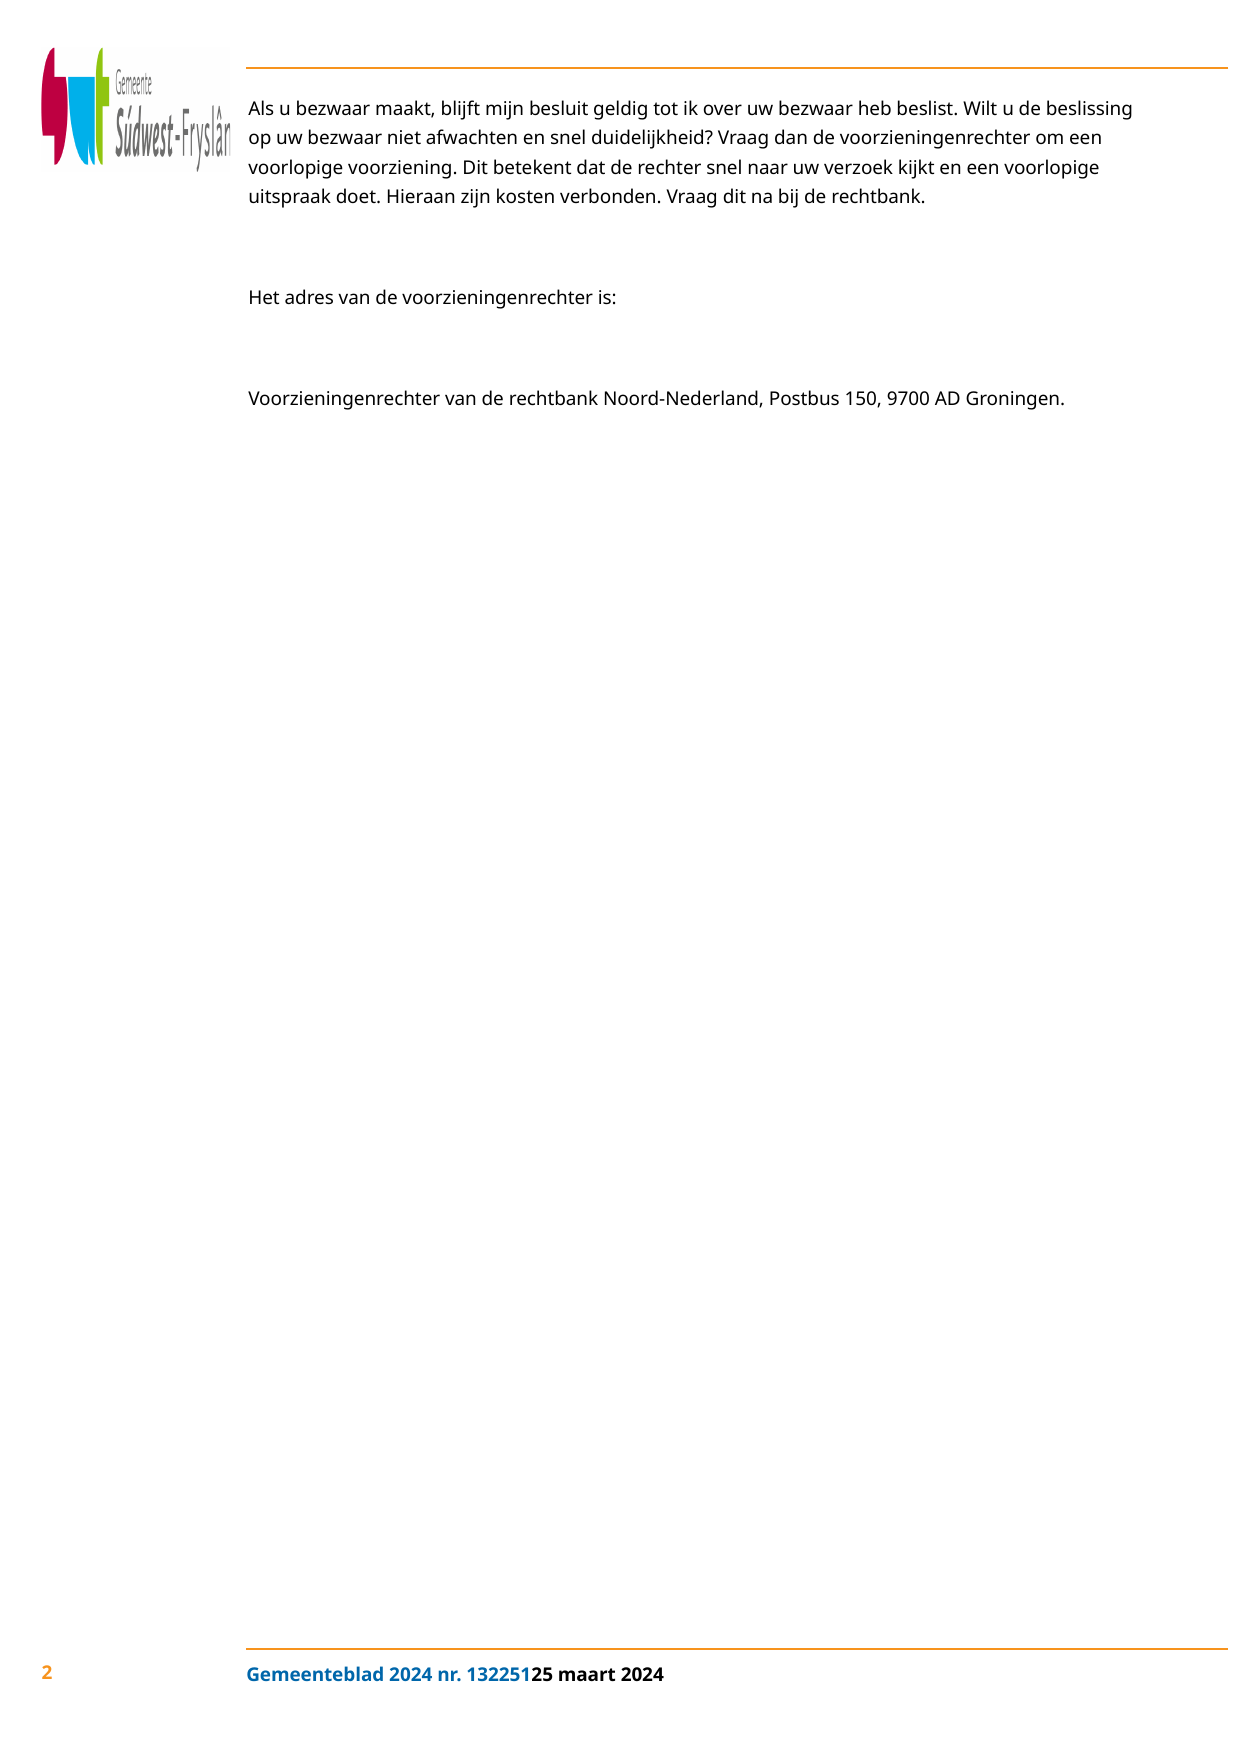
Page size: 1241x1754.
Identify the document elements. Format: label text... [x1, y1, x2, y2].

text Het adres van de voorzieningenrechter is: [248, 284, 1152, 310]
picture [41, 47, 231, 172]
text Als u bezwaar maakt, blijft mijn besluit geldig tot ik over uw bezwaar heb beslist. Wilt u de beslissing op uw bezwaar niet afwachten en snel duidelijkheid? Vraag dan de voorzieningenrechter om een voorlopige voorziening. Dit betekent dat de rechter snel naar uw verzoek kijkt en een voorlopige uitspraak doet. Hieraan zijn kosten verbonden. Vraag dit na bij de rechtbank. [248, 95, 1152, 209]
text Voorzieningenrechter van de rechtbank Noord-Nederland, Postbus 150, 9700 AD Groningen. [248, 385, 1152, 411]
